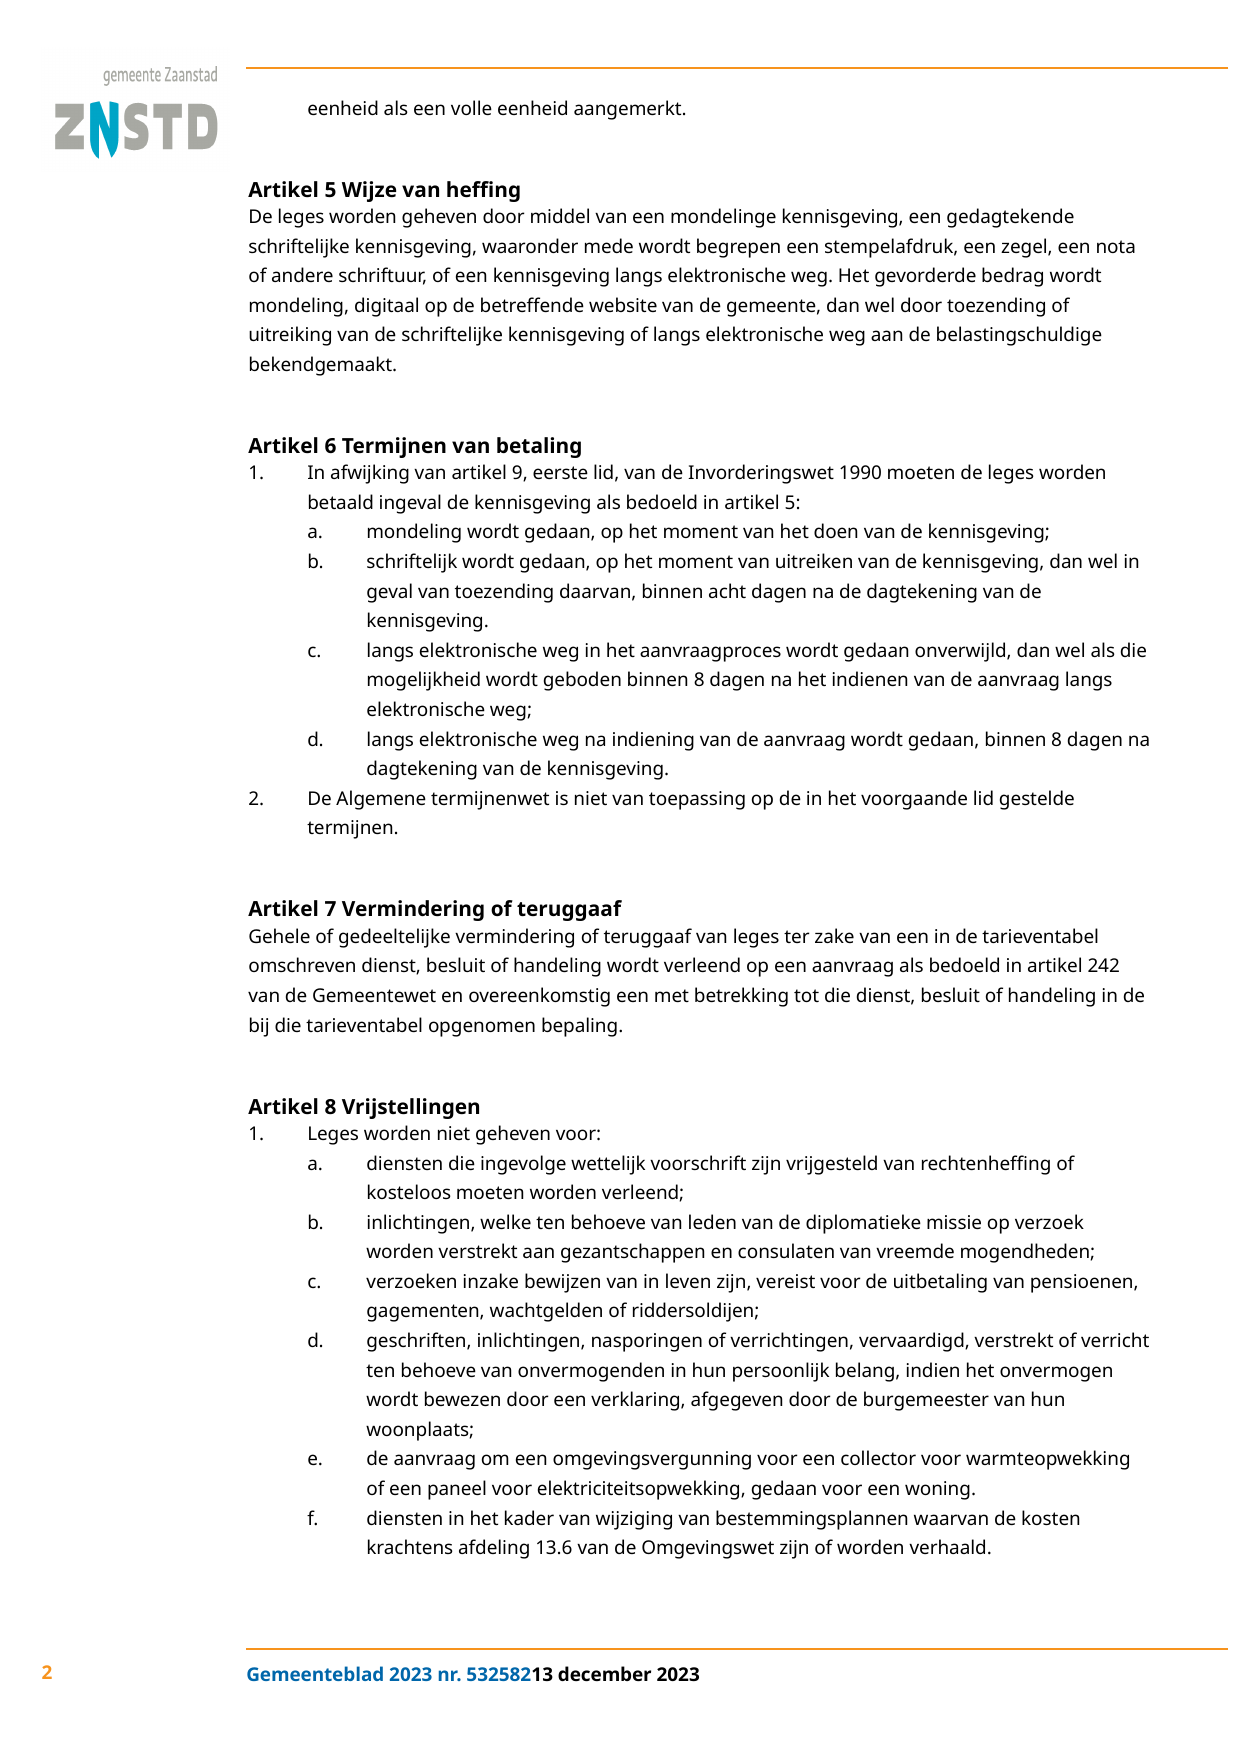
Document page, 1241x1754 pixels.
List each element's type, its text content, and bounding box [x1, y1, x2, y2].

list mondeling wordt gedaan, op het moment van het doen van de kennisgeving; [307, 519, 1152, 544]
text Artikel 5 Wijze van heffing [248, 175, 1152, 203]
list Leges worden niet geheven voor: [248, 1120, 1152, 1146]
list eenheid als een volle eenheid aangemerkt. [248, 95, 1152, 121]
list geschriften, inlichtingen, nasporingen of verrichtingen, vervaardigd, verstrekt of verricht ten behoeve van onvermogenden in hun persoonlijk belang, indien het onvermogen wordt bewezen door een verklaring, afgegeven door de burgemeester van hun woonplaats; [307, 1327, 1152, 1442]
list de aanvraag om een omgevingsvergunning voor een collector voor warmteopwekking of een paneel voor elektriciteitsopwekking, gedaan voor een woning. [307, 1446, 1152, 1501]
list diensten in het kader van wijziging van bestemmingsplannen waarvan de kosten krachtens afdeling 13.6 van de Omgevingswet zijn of worden verhaald. [307, 1505, 1152, 1560]
picture [41, 47, 231, 172]
text De leges worden geheven door middel van een mondelinge kennisgeving, een gedagtekende schriftelijke kennisgeving, waaronder mede wordt begrepen een stempelafdruk, een zegel, een nota of andere schriftuur, of een kennisgeving langs elektronische weg. Het gevorderde bedrag wordt mondeling, digitaal op de betreffende website van de gemeente, dan wel door toezending of uitreiking van de schriftelijke kennisgeving of langs elektronische weg aan de belastingschuldige bekendgemaakt. [248, 203, 1152, 377]
list In afwijking van artikel 9, eerste lid, van de Invorderingswet 1990 moeten de leges worden betaald ingeval de kennisgeving als bedoeld in artikel 5: [248, 459, 1152, 515]
list schriftelijk wordt gedaan, op het moment van uitreiken van de kennisgeving, dan wel in geval van toezending daarvan, binnen acht dagen na de dagtekening van de kennisgeving. [307, 548, 1152, 633]
list langs elektronische weg na indiening van de aanvraag wordt gedaan, binnen 8 dagen na dagtekening van de kennisgeving. [307, 726, 1152, 781]
text Gehele of gedeeltelijke vermindering of teruggaaf van leges ter zake van een in de tarieventabel omschreven dienst, besluit of handeling wordt verleend op een aanvraag als bedoeld in artikel 242 van de Gemeentewet en overeenkomstig een met betrekking tot die dienst, besluit of handeling in de bij die tarieventabel opgenomen bepaling. [248, 923, 1152, 1037]
list verzoeken inzake bewijzen van in leven zijn, vereist voor de uitbetaling van pensioenen, gagementen, wachtgelden of riddersoldijen; [307, 1268, 1152, 1323]
list diensten die ingevolge wettelijk voorschrift zijn vrijgesteld van rechtenheffing of kosteloos moeten worden verleend; [307, 1150, 1152, 1205]
text Artikel 8 Vrijstellingen [248, 1092, 1152, 1120]
text Artikel 6 Termijnen van betaling [248, 431, 1152, 459]
list langs elektronische weg in het aanvraagproces wordt gedaan onverwijld, dan wel als die mogelijkheid wordt geboden binnen 8 dagen na het indienen van de aanvraag langs elektronische weg; [307, 637, 1152, 722]
text Artikel 7 Vermindering of teruggaaf [248, 894, 1152, 923]
list De Algemene termijnenwet is niet van toepassing op de in het voorgaande lid gestelde termijnen. [248, 785, 1152, 840]
list inlichtingen, welke ten behoeve van leden van de diplomatieke missie op verzoek worden verstrekt aan gezantschappen en consulaten van vreemde mogendheden; [307, 1209, 1152, 1264]
